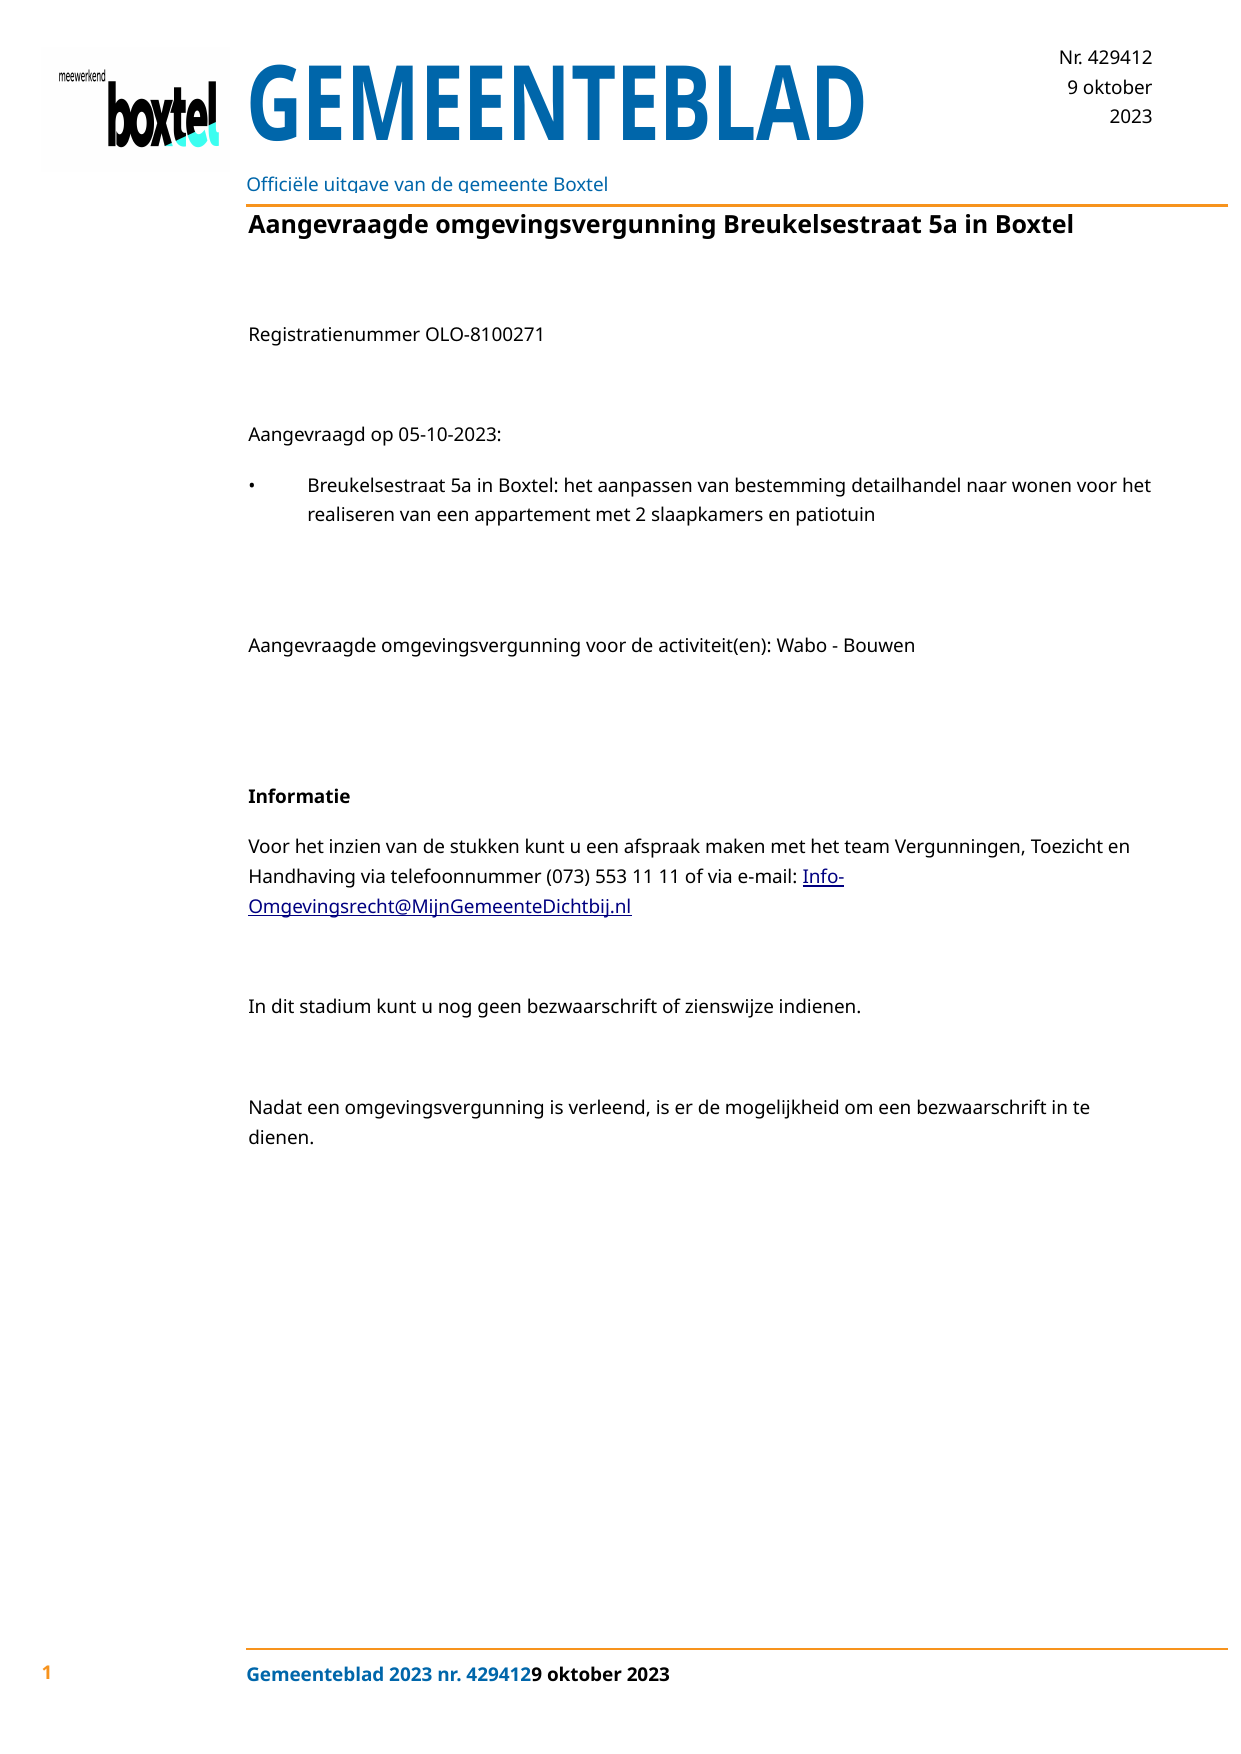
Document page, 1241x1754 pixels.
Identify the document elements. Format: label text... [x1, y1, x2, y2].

picture [41, 47, 231, 172]
text In dit stadium kunt u nog geen bezwaarschrift of zienswijze indienen. [248, 994, 1152, 1019]
text Registratienummer OLO-8100271 [248, 321, 1152, 346]
text Aangevraagde omgevingsvergunning voor de activiteit(en): Wabo - Bouwen [248, 632, 1152, 658]
text Voor het inzien van de stukken kunt u een afspraak maken met het team Vergunningen, Toezicht en Handhaving via telefoonnummer (073) 553 11 11 of via e-mail: Info-Omgevingsrecht@MijnGemeenteDichtbij.nl [248, 834, 1152, 918]
text Informatie [248, 783, 1152, 809]
text Aangevraagde omgevingsvergunning Breukelsestraat 5a in Boxtel [248, 207, 1152, 241]
text Aangevraagd op 05-10-2023: [248, 422, 1152, 447]
text Nadat een omgevingsvergunning is verleend, is er de mogelijkheid om een bezwaarschrift in te dienen. [248, 1094, 1152, 1150]
list Breukelsestraat 5a in Boxtel: het aanpassen van bestemming detailhandel naar wonen voor het realiseren van een appartement met 2 slaapkamers en patiotuin [248, 472, 1152, 527]
